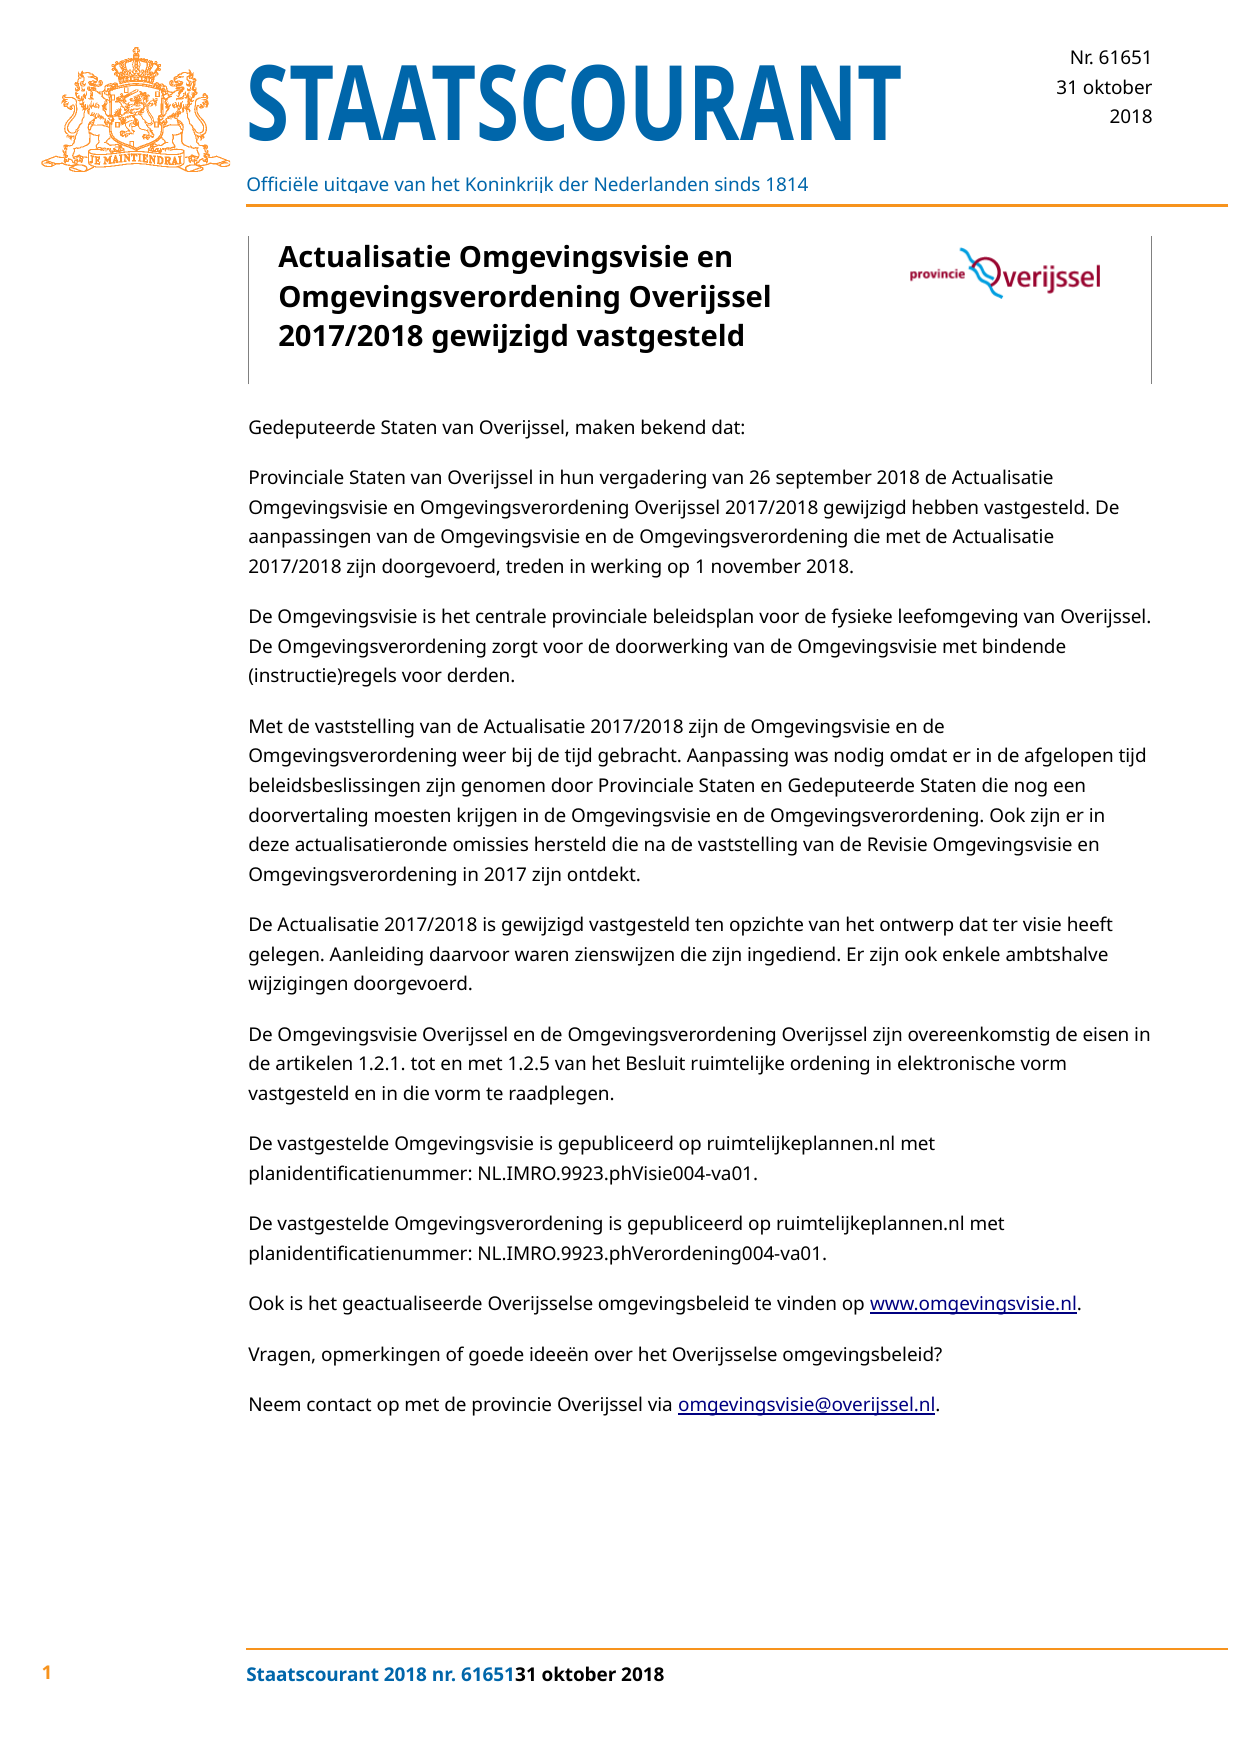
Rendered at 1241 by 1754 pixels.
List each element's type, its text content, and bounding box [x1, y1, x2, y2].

table_header [850, 236, 1151, 384]
text De vastgestelde Omgevingsverordening is gepubliceerd op ruimtelijkeplannen.nl met planidentificatienummer: NL.IMRO.9923.phVerordening004-va01. [248, 1211, 1152, 1266]
text Gedeputeerde Staten van Overijssel, maken bekend dat: [248, 414, 1152, 440]
picture [41, 47, 231, 172]
text Ook is het geactualiseerde Overijsselse omgevingsbeleid te vinden op www.omgevingsvisie.nl. [248, 1291, 1152, 1316]
text Neem contact op met de provincie Overijssel via omgevingsvisie@overijssel.nl. [248, 1391, 1152, 1417]
picture [882, 236, 1119, 314]
text Provinciale Staten van Overijssel in hun vergadering van 26 september 2018 de Actualisatie Omgevingsvisie en Omgevingsverordening Overijssel 2017/2018 gewijzigd hebben vastgesteld. De aanpassingen van de Omgevingsvisie en de Omgevingsverordening die met de Actualisatie 2017/2018 zijn doorgevoerd, treden in werking op 1 november 2018. [248, 464, 1152, 579]
text De Omgevingsvisie Overijssel en de Omgevingsverordening Overijssel zijn overeenkomstig de eisen in de artikelen 1.2.1. tot en met 1.2.5 van het Besluit ruimtelijke ordening in elektronische vorm vastgesteld en in die vorm te raadplegen. [248, 1021, 1152, 1106]
text De Actualisatie 2017/2018 is gewijzigd vastgesteld ten opzichte van het ontwerp dat ter visie heeft gelegen. Aanleiding daarvoor waren zienswijzen die zijn ingediend. Er zijn ook enkele ambtshalve wijzigingen doorgevoerd. [248, 911, 1152, 996]
text De vastgestelde Omgevingsvisie is gepubliceerd op ruimtelijkeplannen.nl met planidentificatienummer: NL.IMRO.9923.phVisie004-va01. [248, 1131, 1152, 1186]
table_header Actualisatie Omgevingsvisie en Omgevingsverordening Overijssel 2017/2018 gewijzigd vastgesteld [249, 236, 850, 384]
text Met de vaststelling van de Actualisatie 2017/2018 zijn de Omgevingsvisie en de Omgevingsverordening weer bij de tijd gebracht. Aanpassing was nodig omdat er in de afgelopen tijd beleidsbeslissingen zijn genomen door Provinciale Staten en Gedeputeerde Staten die nog een doorvertaling moesten krijgen in de Omgevingsvisie en de Omgevingsverordening. Ook zijn er in deze actualisatieronde omissies hersteld die na de vaststelling van de Revisie Omgevingsvisie en Omgevingsverordening in 2017 zijn ontdekt. [248, 713, 1152, 887]
text Vragen, opmerkingen of goede ideeën over het Overijsselse omgevingsbeleid? [248, 1341, 1152, 1367]
text De Omgevingsvisie is het centrale provinciale beleidsplan voor de fysieke leefomgeving van Overijssel. De Omgevingsverordening zorgt voor de doorwerking van de Omgevingsvisie met bindende (instructie)regels voor derden. [248, 603, 1152, 688]
